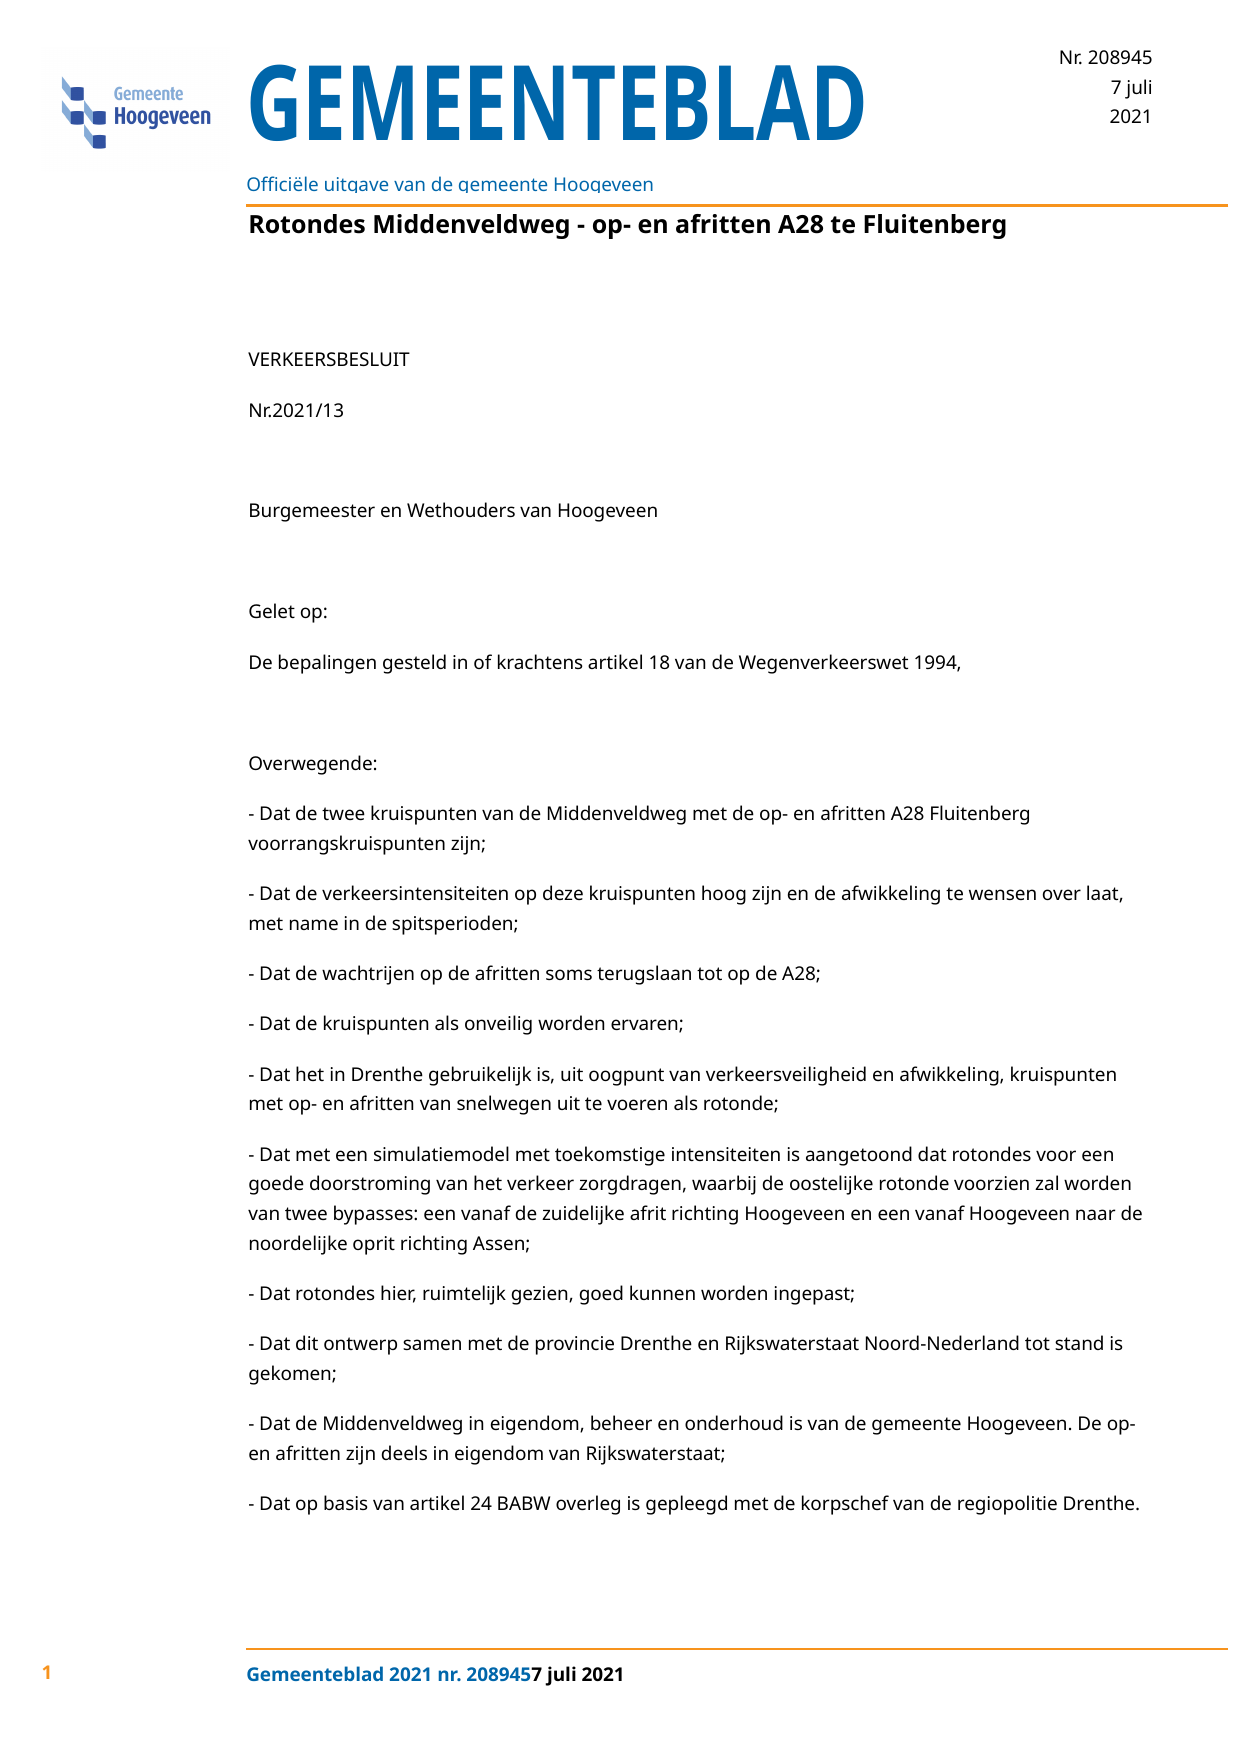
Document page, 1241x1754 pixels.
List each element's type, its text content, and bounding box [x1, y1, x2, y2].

text Gelet op: [248, 598, 1152, 624]
text - Dat het in Drenthe gebruikelijk is, uit oogpunt van verkeersveiligheid en afwikkeling, kruispunten met op- en afritten van snelwegen uit te voeren als rotonde; [248, 1061, 1152, 1116]
picture [41, 47, 231, 172]
text Overwegende: [248, 750, 1152, 776]
text - Dat de wachtrijen op de afritten soms terugslaan tot op de A28; [248, 960, 1152, 986]
text - Dat de Middenveldweg in eigendom, beheer en onderhoud is van de gemeente Hoogeveen. De op- en afritten zijn deels in eigendom van Rijkswaterstaat; [248, 1411, 1152, 1466]
text - Dat met een simulatiemodel met toekomstige intensiteiten is aangetoond dat rotondes voor een goede doorstroming van het verkeer zorgdragen, waarbij de oostelijke rotonde voorzien zal worden van twee bypasses: een vanaf de zuidelijke afrit richting Hoogeveen en een vanaf Hoogeveen naar de noordelijke oprit richting Assen; [248, 1141, 1152, 1256]
text Rotondes Middenveldweg - op- en afritten A28 te Fluitenberg [248, 207, 1152, 241]
text De bepalingen gesteld in of krachtens artikel 18 van de Wegenverkeerswet 1994, [248, 649, 1152, 675]
text - Dat op basis van artikel 24 BABW overleg is gepleegd met de korpschef van de regiopolitie Drenthe. [248, 1491, 1152, 1516]
text VERKEERSBESLUIT [248, 346, 1152, 372]
text - Dat de verkeersintensiteiten op deze kruispunten hoog zijn en de afwikkeling te wensen over laat, met name in de spitsperioden; [248, 880, 1152, 936]
text - Dat dit ontwerp samen met de provincie Drenthe en Rijkswaterstaat Noord-Nederland tot stand is gekomen; [248, 1331, 1152, 1386]
text - Dat rotondes hier, ruimtelijk gezien, goed kunnen worden ingepast; [248, 1280, 1152, 1306]
text Burgemeester en Wethouders van Hoogeveen [248, 498, 1152, 523]
text Nr.2021/13 [248, 397, 1152, 423]
text - Dat de kruispunten als onveilig worden ervaren; [248, 1011, 1152, 1036]
text - Dat de twee kruispunten van de Middenveldweg met de op- en afritten A28 Fluitenberg voorrangskruispunten zijn; [248, 800, 1152, 856]
